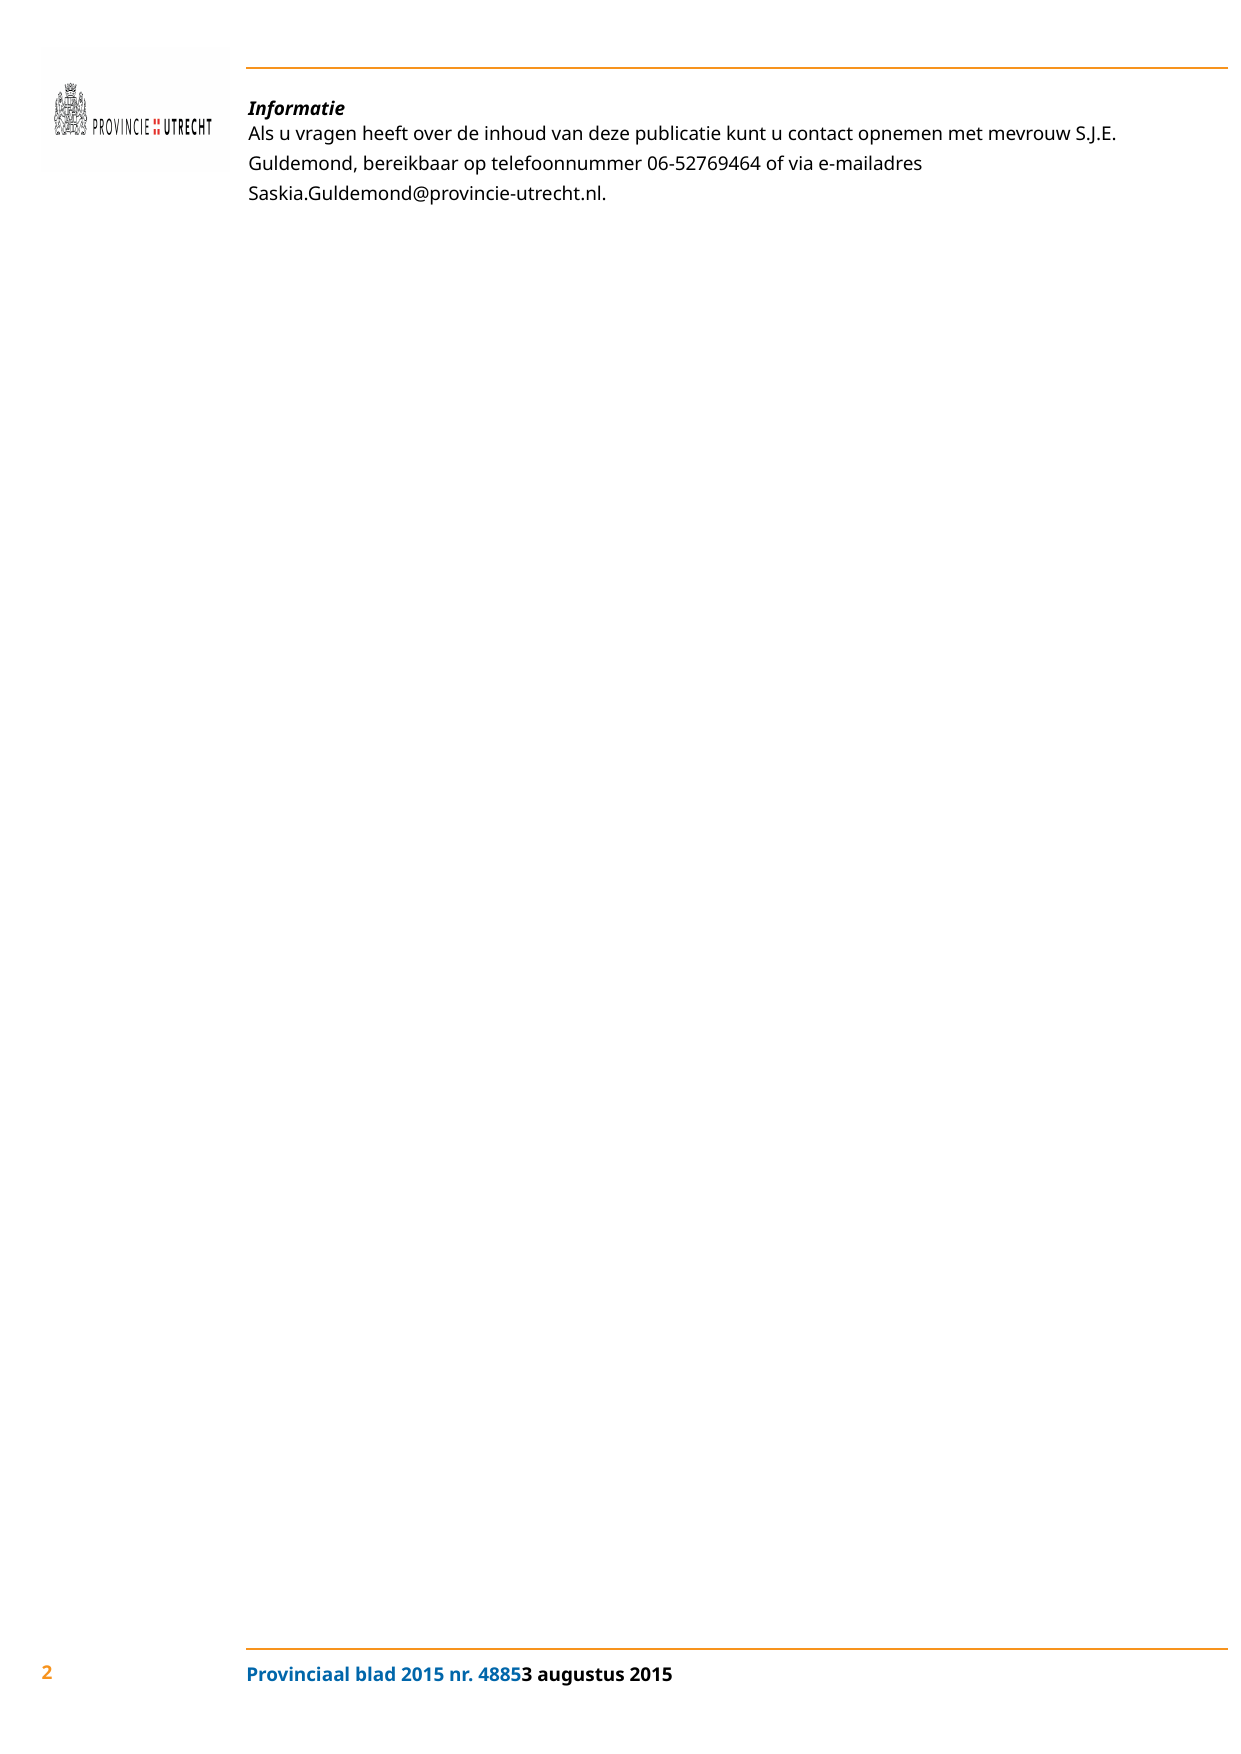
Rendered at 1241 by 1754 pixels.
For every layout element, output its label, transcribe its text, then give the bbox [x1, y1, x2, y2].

text Als u vragen heeft over de inhoud van deze publicatie kunt u contact opnemen met mevrouw S.J.E. Guldemond, bereikbaar op telefoonnummer 06-52769464 of via e-mailadres Saskia.Guldemond@provincie-utrecht.nl. [248, 121, 1152, 205]
picture [41, 47, 231, 172]
text Informatie [248, 95, 1152, 121]
